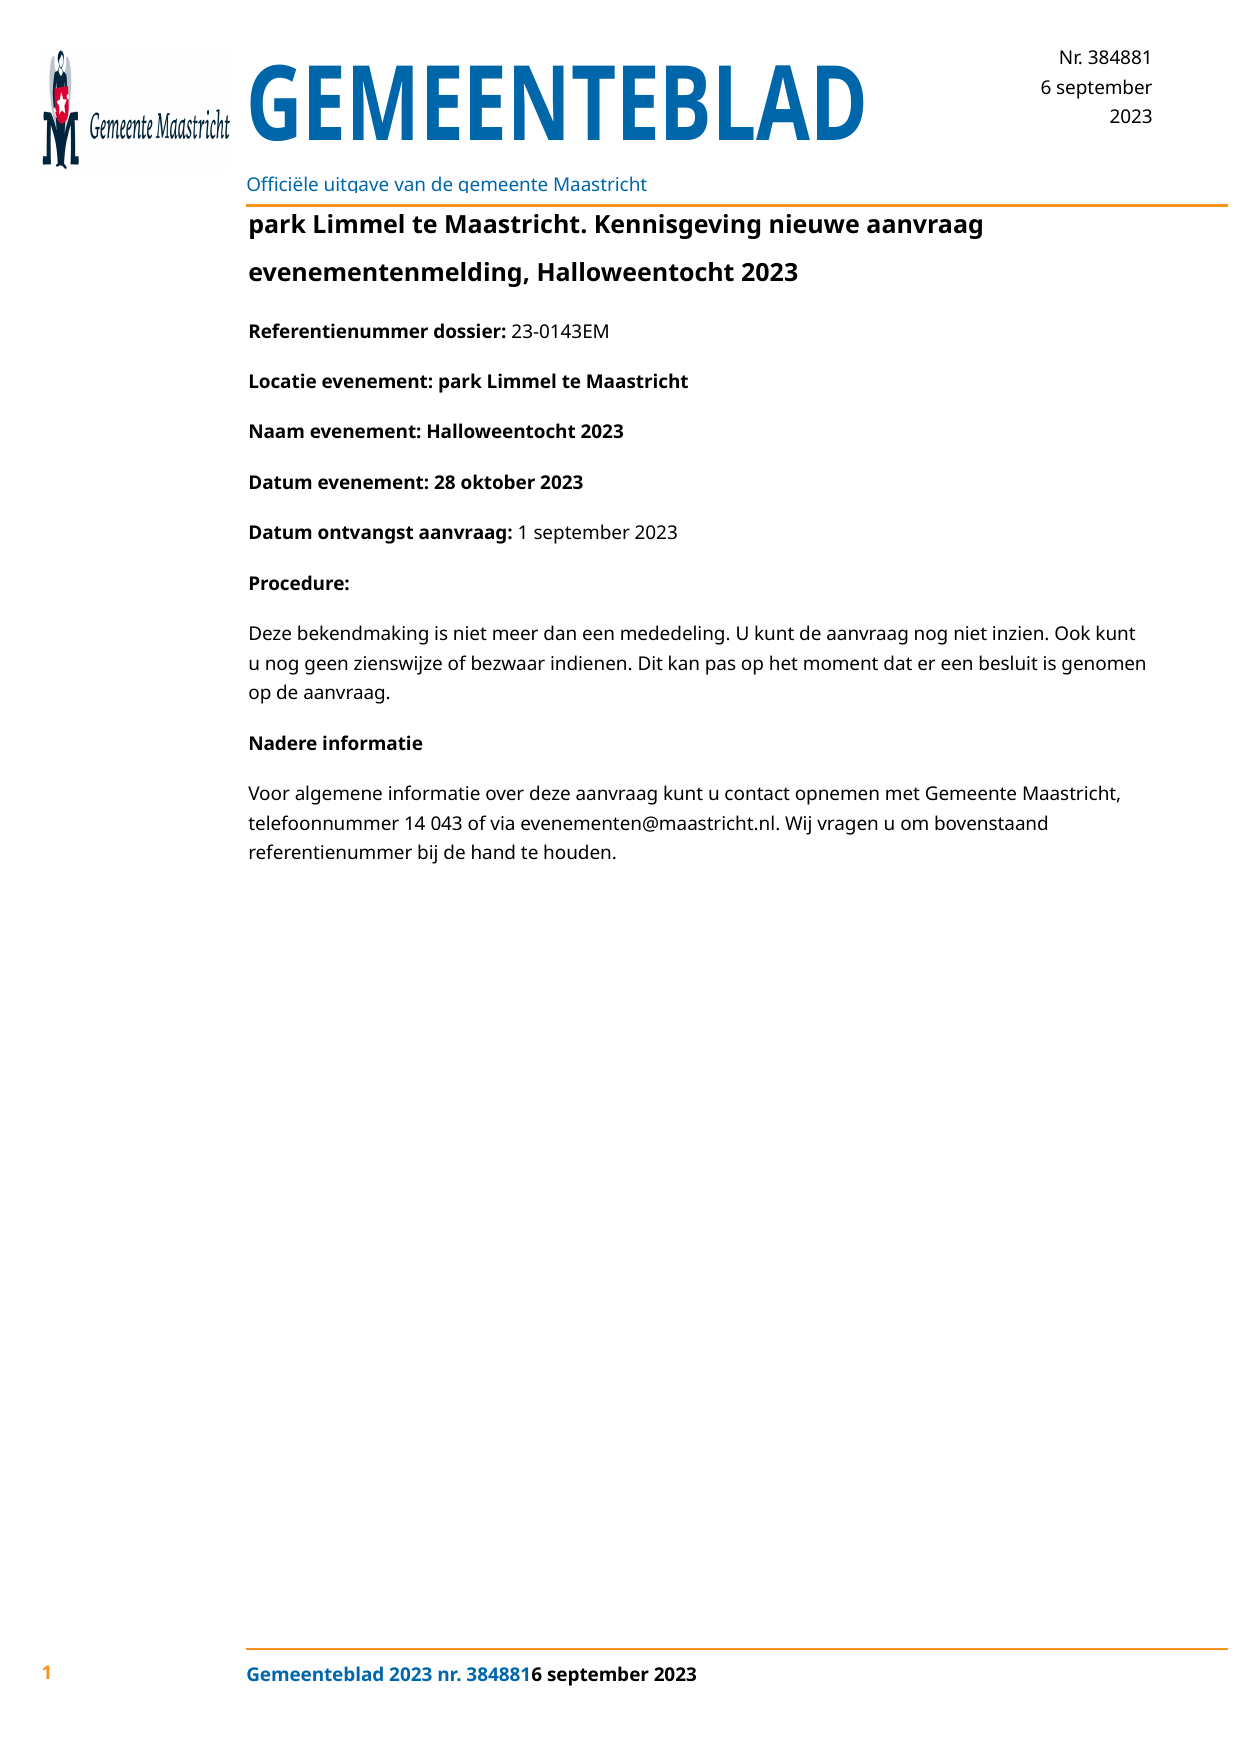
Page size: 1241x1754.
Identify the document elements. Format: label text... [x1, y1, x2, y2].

text Datum ontvangst aanvraag: 1 september 2023 [248, 519, 1152, 545]
text Naam evenement: Halloweentocht 2023 [248, 419, 1152, 444]
text Deze bekendmaking is niet meer dan een mededeling. U kunt de aanvraag nog niet inzien. Ook kunt u nog geen zienswijze of bezwaar indienen. Dit kan pas op het moment dat er een besluit is genomen op de aanvraag. [248, 620, 1152, 705]
text Voor algemene informatie over deze aanvraag kunt u contact opnemen met Gemeente Maastricht, telefoonnummer 14 043 of via evenementen@maastricht.nl. Wij vragen u om bovenstaand referentienummer bij de hand te houden. [248, 780, 1152, 865]
text Datum evenement: 28 oktober 2023 [248, 469, 1152, 495]
text park Limmel te Maastricht. Kennisgeving nieuwe aanvraag evenementenmelding, Halloweentocht 2023 [248, 207, 1152, 288]
picture [41, 47, 231, 172]
text Referentienummer dossier: 23-0143EM [248, 318, 1152, 344]
text Nadere informatie [248, 730, 1152, 756]
text Procedure: [248, 570, 1152, 596]
text Locatie evenement: park Limmel te Maastricht [248, 368, 1152, 394]
